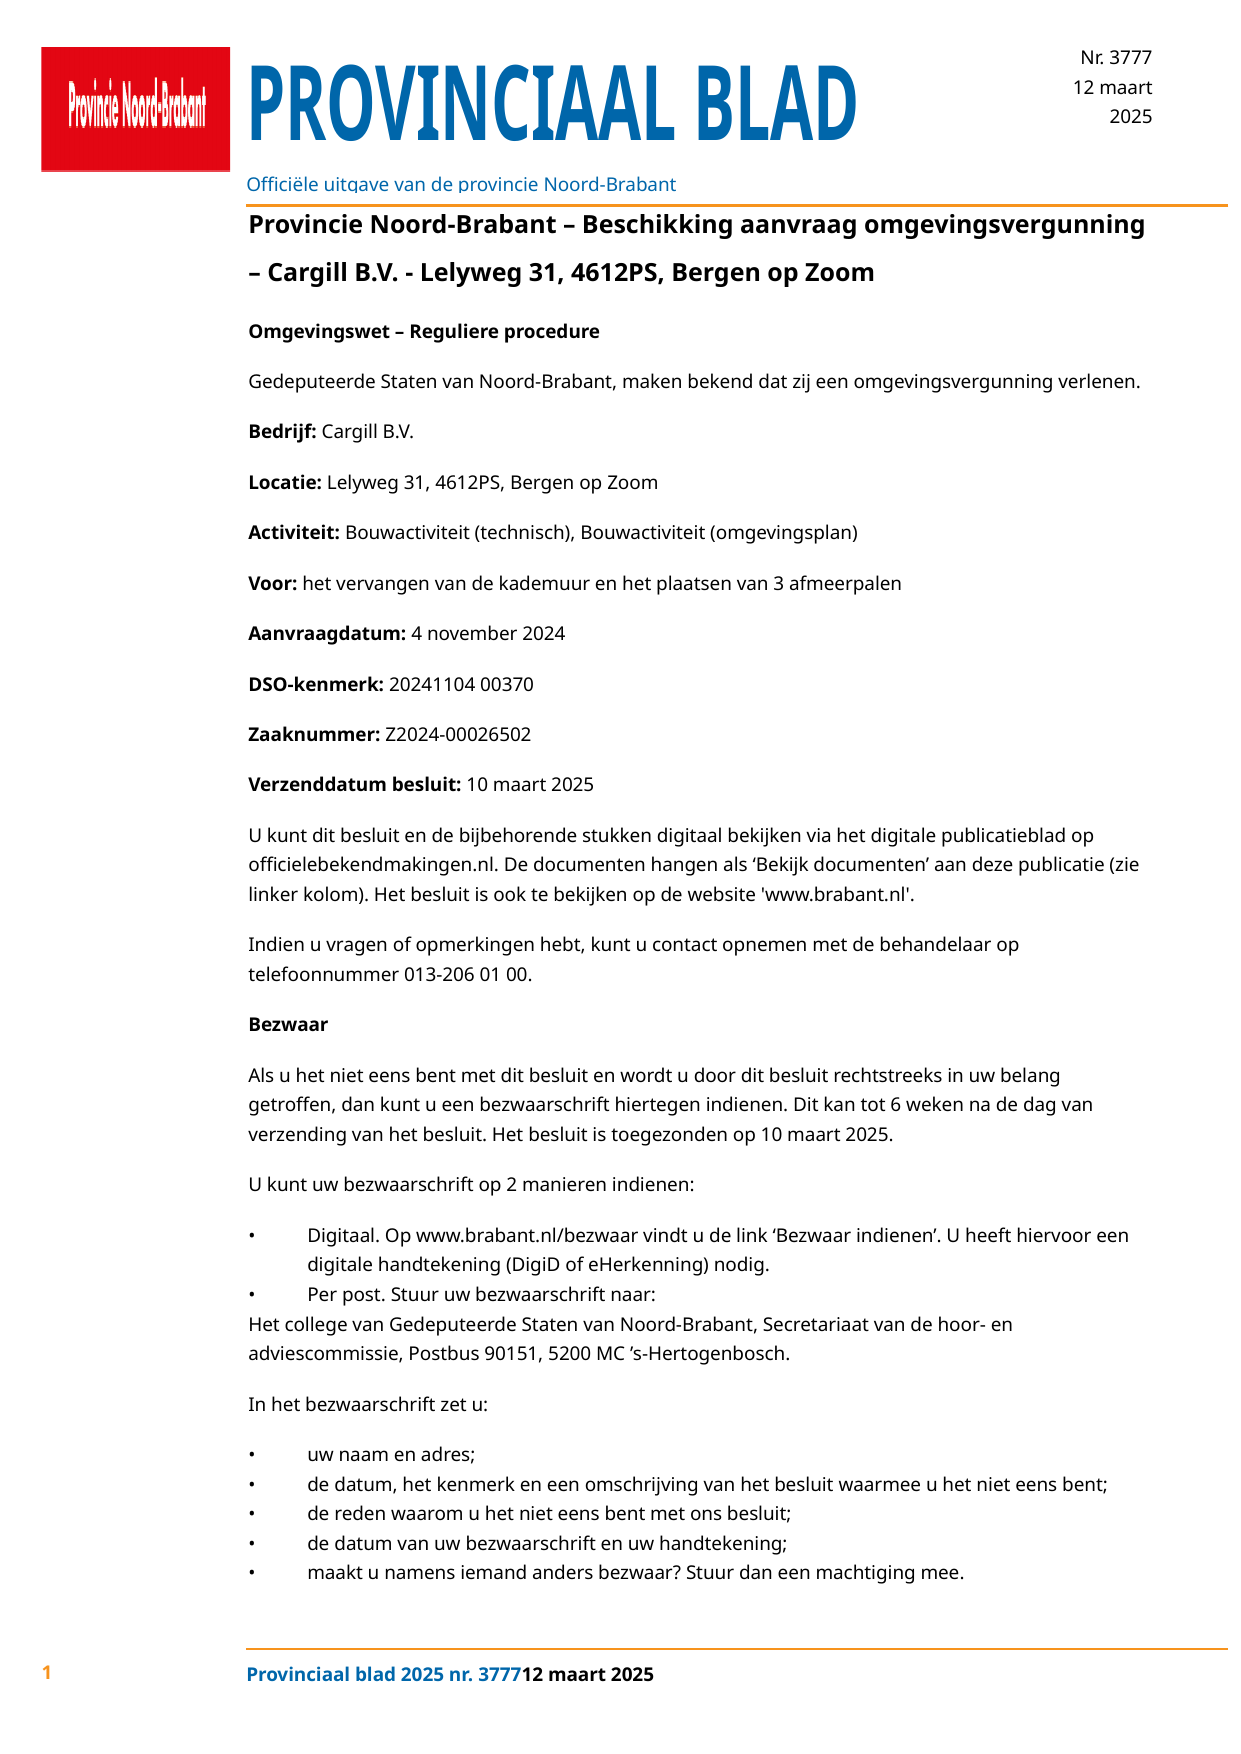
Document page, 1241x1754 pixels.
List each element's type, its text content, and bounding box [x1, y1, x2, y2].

text DSO-kenmerk: 20241104 00370 [248, 671, 1152, 697]
text Voor: het vervangen van de kademuur en het plaatsen van 3 afmeerpalen [248, 570, 1152, 596]
text U kunt uw bezwaarschrift op 2 manieren indienen: [248, 1172, 1152, 1197]
text Als u het niet eens bent met dit besluit en wordt u door dit besluit rechtstreeks in uw belang getroffen, dan kunt u een bezwaarschrift hiertegen indienen. Dit kan tot 6 weken na de dag van verzending van het besluit. Het besluit is toegezonden op 10 maart 2025. [248, 1062, 1152, 1147]
list de datum van uw bezwaarschrift en uw handtekening; [248, 1530, 1152, 1556]
text Bedrijf: Cargill B.V. [248, 419, 1152, 444]
text Provincie Noord-Brabant – Beschikking aanvraag omgevingsvergunning – Cargill B.V. - Lelyweg 31, 4612PS, Bergen op Zoom [248, 207, 1152, 288]
list maakt u namens iemand anders bezwaar? Stuur dan een machtiging mee. [248, 1559, 1152, 1585]
list Digitaal. Op www.brabant.nl/bezwaar vindt u de link ‘Bezwaar indienen’. U heeft hiervoor een digitale handtekening (DigiD of eHerkenning) nodig. [248, 1222, 1152, 1277]
list uw naam en adres; [248, 1441, 1152, 1467]
text Locatie: Lelyweg 31, 4612PS, Bergen op Zoom [248, 469, 1152, 495]
text Bezwaar [248, 1012, 1152, 1037]
picture [41, 47, 231, 172]
text Indien u vragen of opmerkingen hebt, kunt u contact opnemen met de behandelaar op telefoonnummer 013-206 01 00. [248, 932, 1152, 987]
text Omgevingswet – Reguliere procedure [248, 318, 1152, 344]
text Activiteit: Bouwactiviteit (technisch), Bouwactiviteit (omgevingsplan) [248, 519, 1152, 545]
text U kunt dit besluit en de bijbehorende stukken digitaal bekijken via het digitale publicatieblad op officielebekendmakingen.nl. De documenten hangen als ‘Bekijk documenten’ aan deze publicatie (zie linker kolom). Het besluit is ook te bekijken op de website 'www.brabant.nl'. [248, 822, 1152, 907]
text Aanvraagdatum: 4 november 2024 [248, 620, 1152, 646]
list de datum, het kenmerk en een omschrijving van het besluit waarmee u het niet eens bent; [248, 1471, 1152, 1497]
list de reden waarom u het niet eens bent met ons besluit; [248, 1500, 1152, 1526]
list Per post. Stuur uw bezwaarschrift naar: [248, 1281, 1152, 1307]
text Het college van Gedeputeerde Staten van Noord-Brabant, Secretariaat van de hoor- en adviescommissie, Postbus 90151, 5200 MC ’s‑Hertogenbosch. [248, 1311, 1152, 1366]
text Gedeputeerde Staten van Noord-Brabant, maken bekend dat zij een omgevingsvergunning verlenen. [248, 368, 1152, 394]
text Zaaknummer: Z2024-00026502 [248, 721, 1152, 747]
text In het bezwaarschrift zet u: [248, 1391, 1152, 1417]
text Verzenddatum besluit: 10 maart 2025 [248, 772, 1152, 797]
